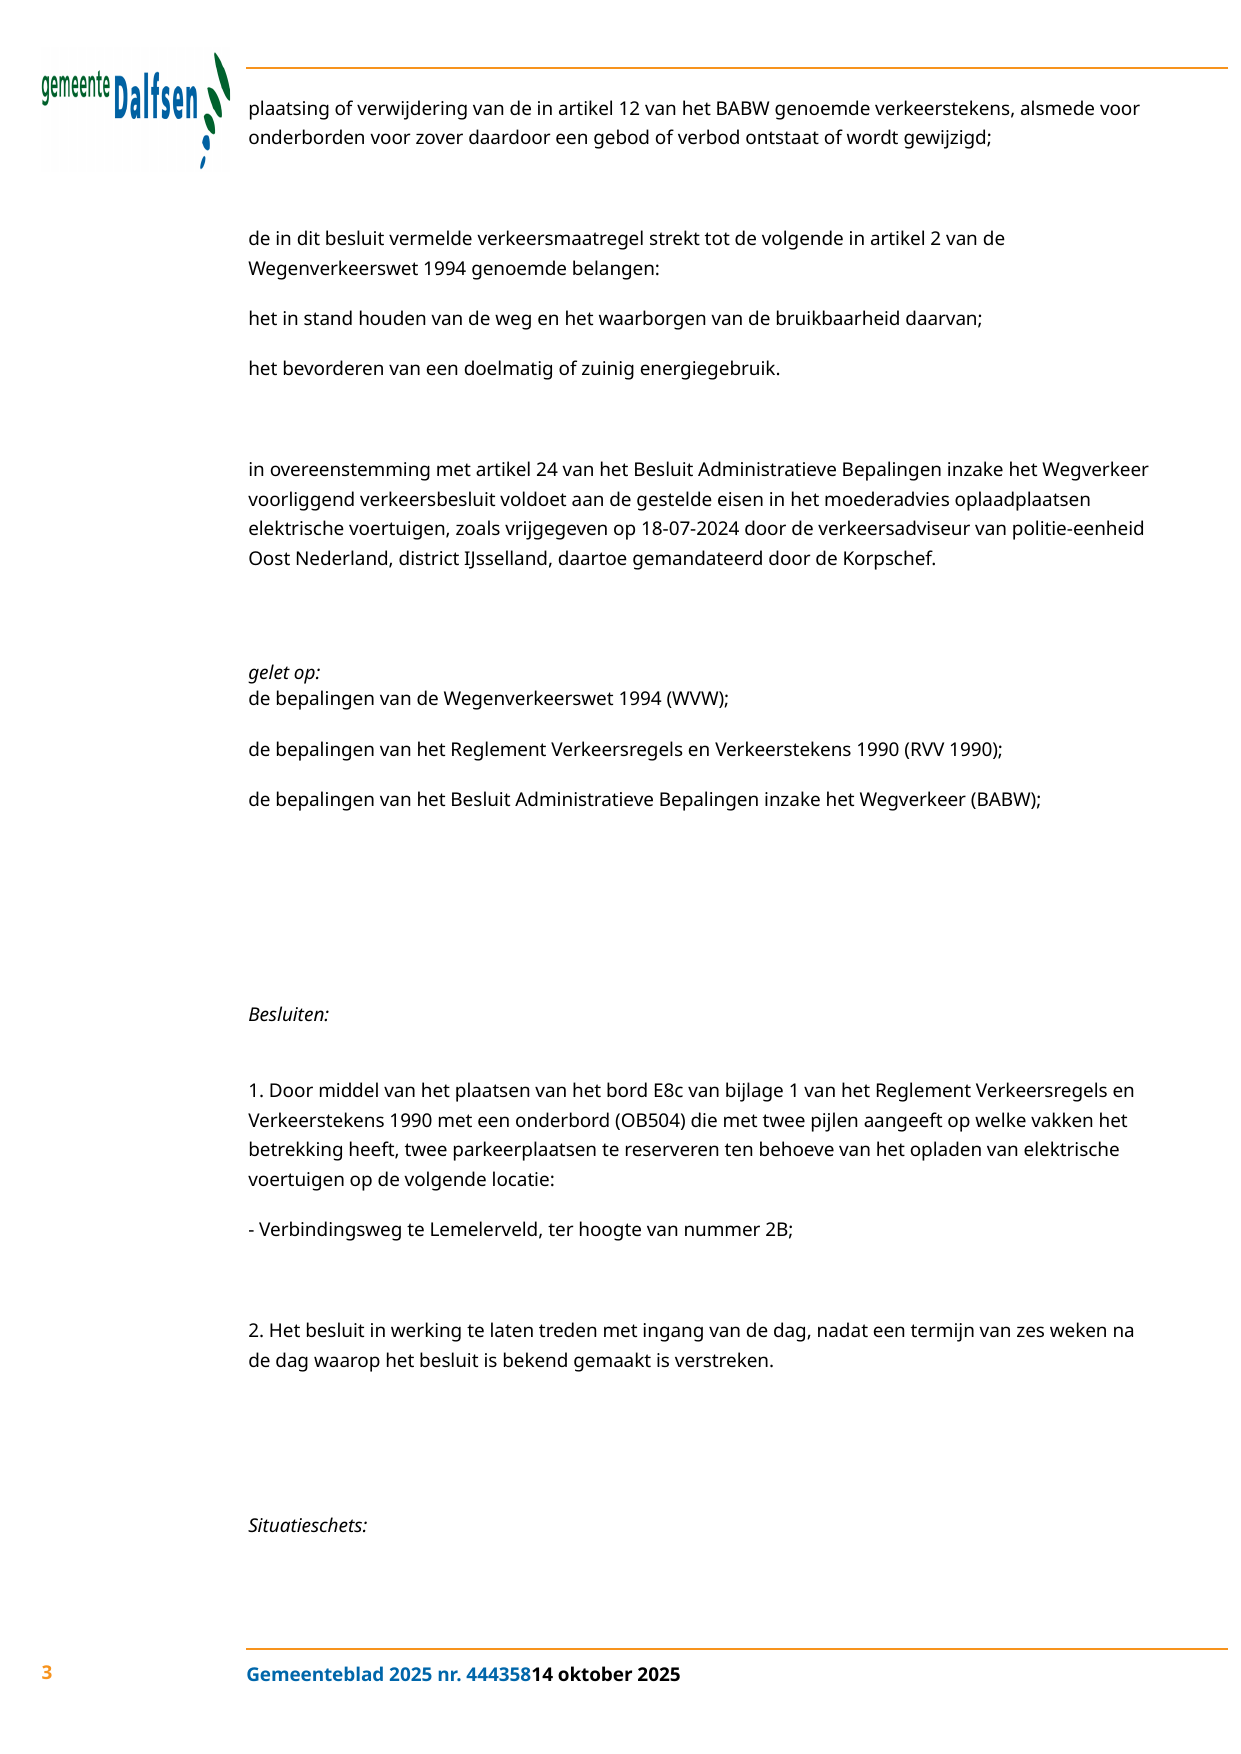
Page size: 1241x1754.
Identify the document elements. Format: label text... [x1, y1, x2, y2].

text - Verbindingsweg te Lemelerveld, ter hoogte van nummer 2B; [248, 1217, 1152, 1242]
text plaatsing of verwijdering van de in artikel 12 van het BABW genoemde verkeerstekens, alsmede voor onderborden voor zover daardoor een gebod of verbod ontstaat of wordt gewijzigd; [248, 95, 1152, 150]
text Besluiten: [248, 1001, 1152, 1027]
text 1. Door middel van het plaatsen van het bord E8c van bijlage 1 van het Reglement Verkeersregels en Verkeerstekens 1990 met een onderbord (OB504) die met twee pijlen aangeeft op welke vakken het betrekking heeft, twee parkeerplaatsen te reserveren ten behoeve van het opladen van elektrische voertuigen op de volgende locatie: [248, 1077, 1152, 1192]
text de in dit besluit vermelde verkeersmaatregel strekt tot de volgende in artikel 2 van de Wegenverkeerswet 1994 genoemde belangen: [248, 225, 1152, 281]
picture [41, 47, 231, 172]
text het in stand houden van de weg en het waarborgen van de bruikbaarheid daarvan; [248, 305, 1152, 331]
text het bevorderen van een doelmatig of zuinig energiegebruik. [248, 356, 1152, 381]
text Situatieschets: [248, 1512, 1152, 1538]
text 2. Het besluit in werking te laten treden met ingang van de dag, nadat een termijn van zes weken na de dag waarop het besluit is bekend gemaakt is verstreken. [248, 1317, 1152, 1373]
text de bepalingen van het Reglement Verkeersregels en Verkeerstekens 1990 (RVV 1990); [248, 736, 1152, 761]
text de bepalingen van het Besluit Administratieve Bepalingen inzake het Wegverkeer (BABW); [248, 786, 1152, 812]
text gelet op: [248, 659, 1152, 685]
text de bepalingen van de Wegenverkeerswet 1994 (WVW); [248, 685, 1152, 711]
text in overeenstemming met artikel 24 van het Besluit Administratieve Bepalingen inzake het Wegverkeer voorliggend verkeersbesluit voldoet aan de gestelde eisen in het moederadvies oplaadplaatsen elektrische voertuigen, zoals vrijgegeven op 18-07-2024 door de verkeersadviseur van politie-eenheid Oost Nederland, district IJsselland, daartoe gemandateerd door de Korpschef. [248, 456, 1152, 571]
